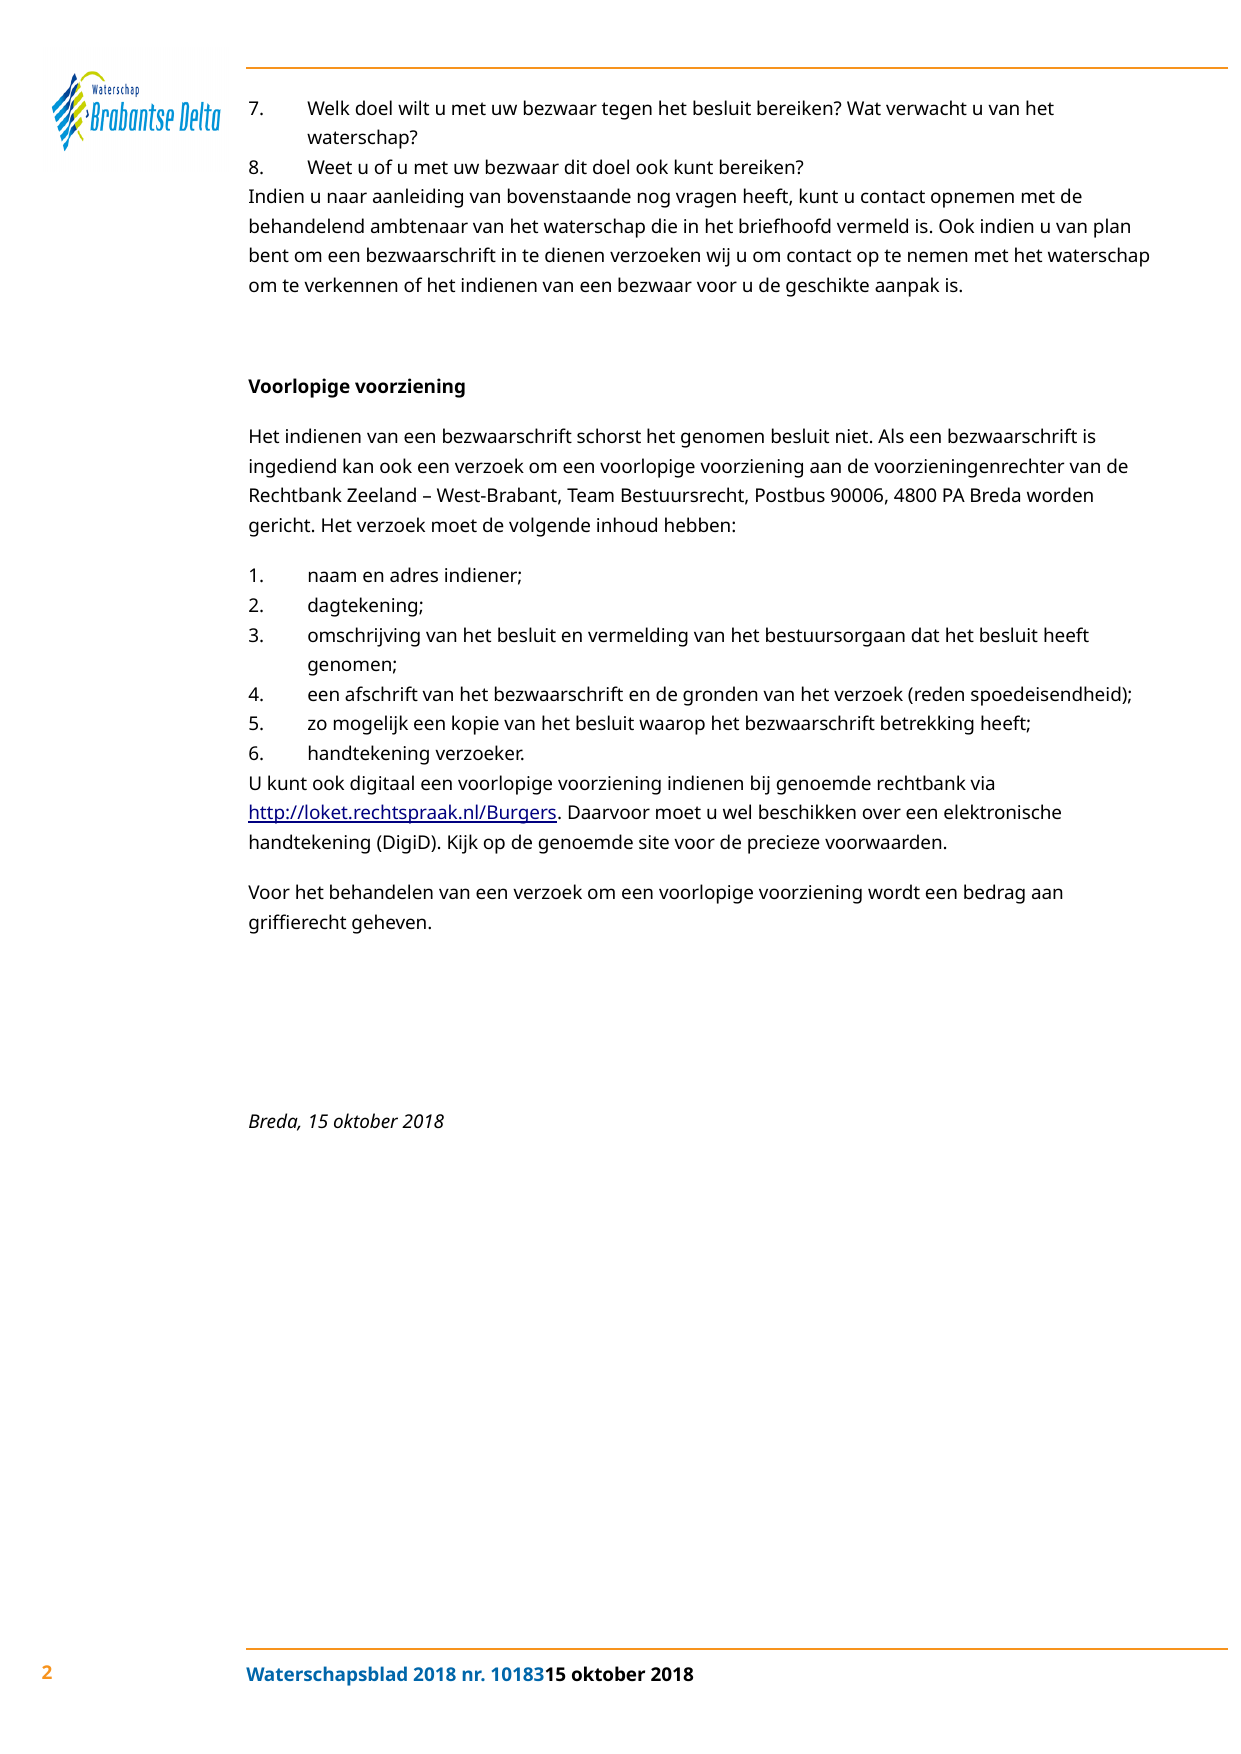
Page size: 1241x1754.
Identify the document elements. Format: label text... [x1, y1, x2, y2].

list omschrijving van het besluit en vermelding van het bestuursorgaan dat het besluit heeft genomen; [248, 622, 1152, 677]
list zo mogelijk een kopie van het besluit waarop het bezwaarschrift betrekking heeft; [248, 711, 1152, 736]
text Het indienen van een bezwaarschrift schorst het genomen besluit niet. Als een bezwaarschrift is ingediend kan ook een verzoek om een voorlopige voorziening aan de voorzieningenrechter van de Rechtbank Zeeland – West-Brabant, Team Bestuursrecht, Postbus 90006, 4800 PA Breda worden gericht. Het verzoek moet de volgende inhoud hebben: [248, 423, 1152, 538]
text Voorlopige voorziening [248, 373, 1152, 399]
picture [41, 47, 231, 172]
list handtekening verzoeker. [248, 740, 1152, 766]
list dagtekening; [248, 592, 1152, 618]
text Breda, 15 oktober 2018 [248, 1108, 1152, 1134]
text Voor het behandelen van een verzoek om een voorlopige voorziening wordt een bedrag aan griffierecht geheven. [248, 879, 1152, 935]
list Welk doel wilt u met uw bezwaar tegen het besluit bereiken? Wat verwacht u van het waterschap? [248, 95, 1152, 150]
list Weet u of u met uw bezwaar dit doel ook kunt bereiken? [248, 154, 1152, 180]
list naam en adres indiener; [248, 563, 1152, 588]
text U kunt ook digitaal een voorlopige voorziening indienen bij genoemde rechtbank via http://loket.rechtspraak.nl/Burgers. Daarvoor moet u wel beschikken over een elektronische handtekening (DigiD). Kijk op de genoemde site voor de precieze voorwaarden. [248, 770, 1152, 855]
text Indien u naar aanleiding van bovenstaande nog vragen heeft, kunt u contact opnemen met de behandelend ambtenaar van het waterschap die in het briefhoofd vermeld is. Ook indien u van plan bent om een bezwaarschrift in te dienen verzoeken wij u om contact op te nemen met het waterschap om te verkennen of het indienen van een bezwaar voor u de geschikte aanpak is. [248, 183, 1152, 298]
list een afschrift van het bezwaarschrift en de gronden van het verzoek (reden spoedeisendheid); [248, 681, 1152, 707]
